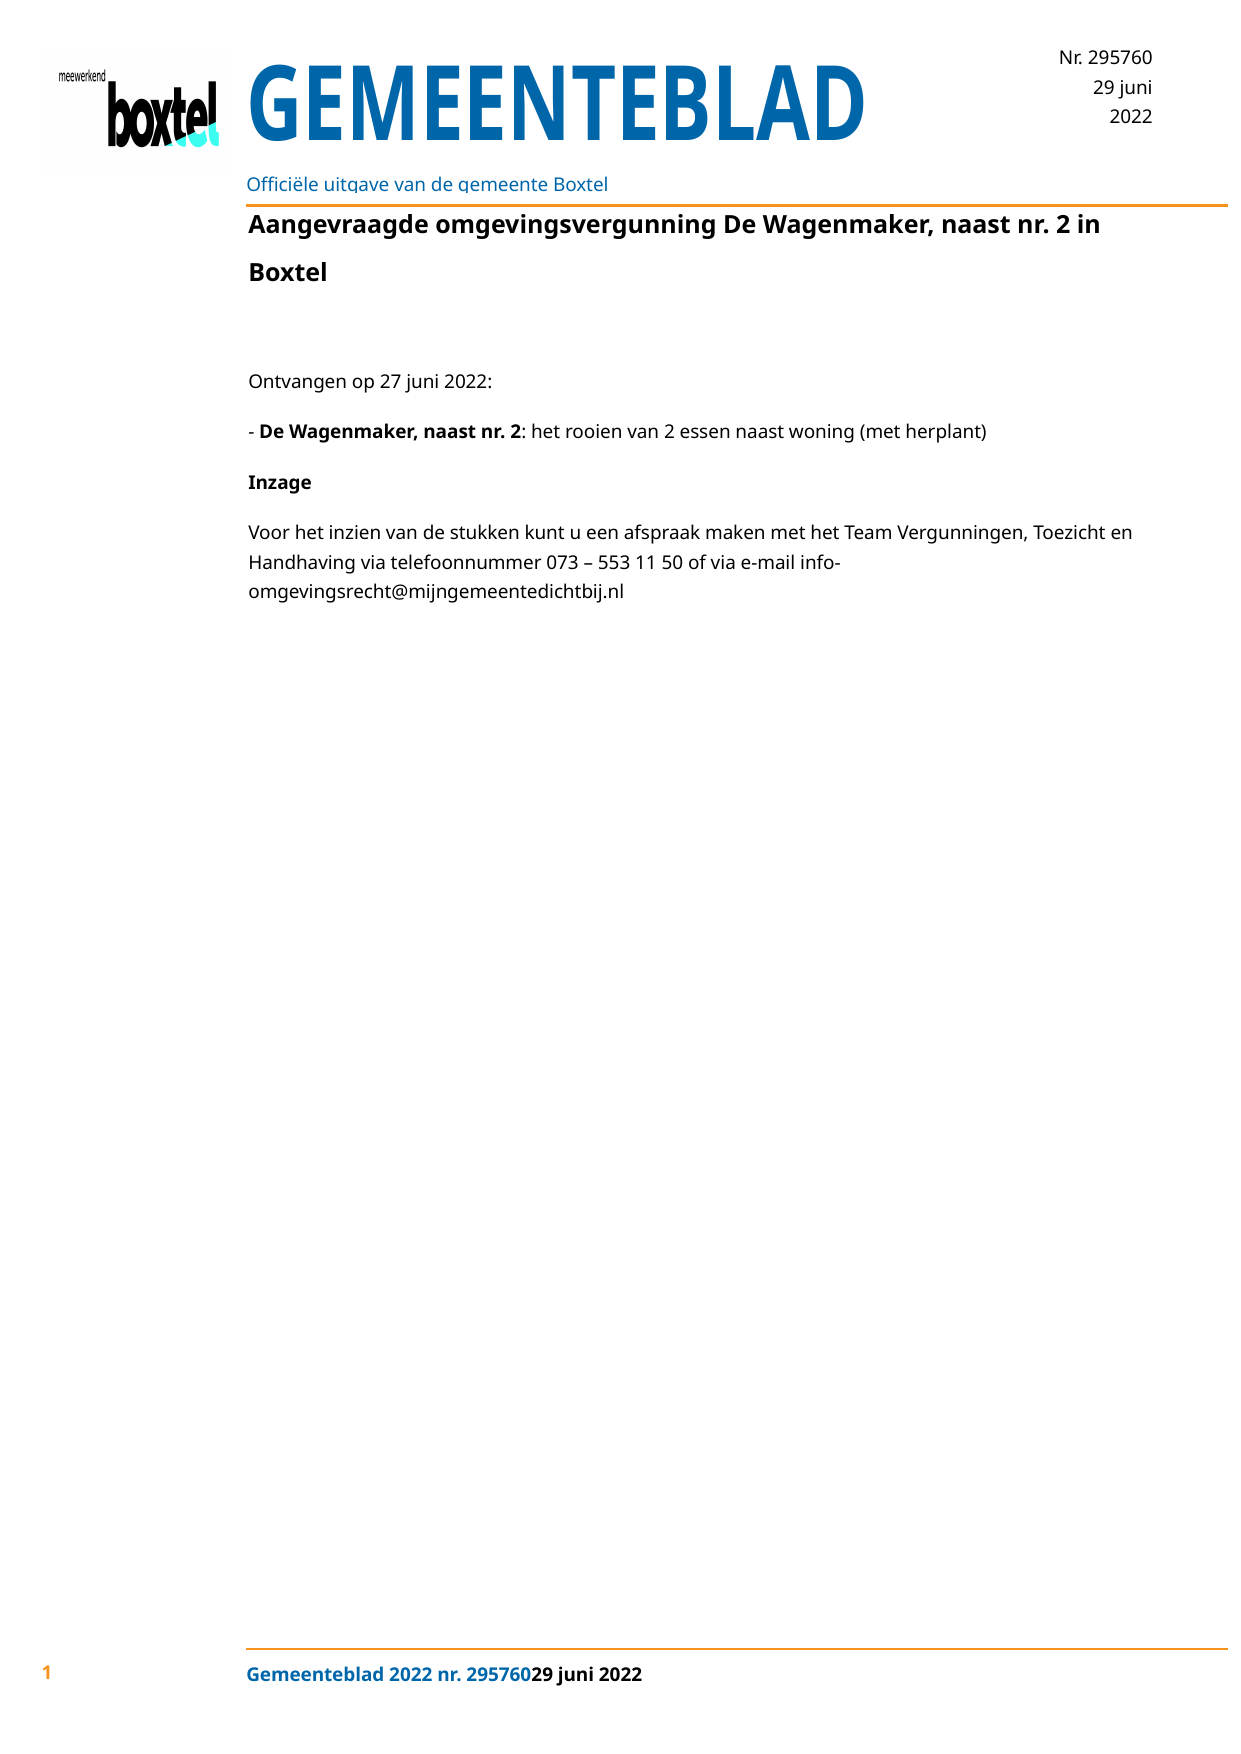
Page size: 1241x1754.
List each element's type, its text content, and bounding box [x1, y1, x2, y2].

text Inzage [248, 469, 1152, 495]
text Voor het inzien van de stukken kunt u een afspraak maken met het Team Vergunningen, Toezicht en Handhaving via telefoonnummer 073 – 553 11 50 of via e-mail info-omgevingsrecht@mijngemeentedichtbij.nl [248, 519, 1152, 604]
text - De Wagenmaker, naast nr. 2: het rooien van 2 essen naast woning (met herplant) [248, 419, 1152, 444]
text Aangevraagde omgevingsvergunning De Wagenmaker, naast nr. 2 in Boxtel [248, 207, 1152, 288]
picture [41, 47, 231, 172]
text Ontvangen op 27 juni 2022: [248, 368, 1152, 394]
